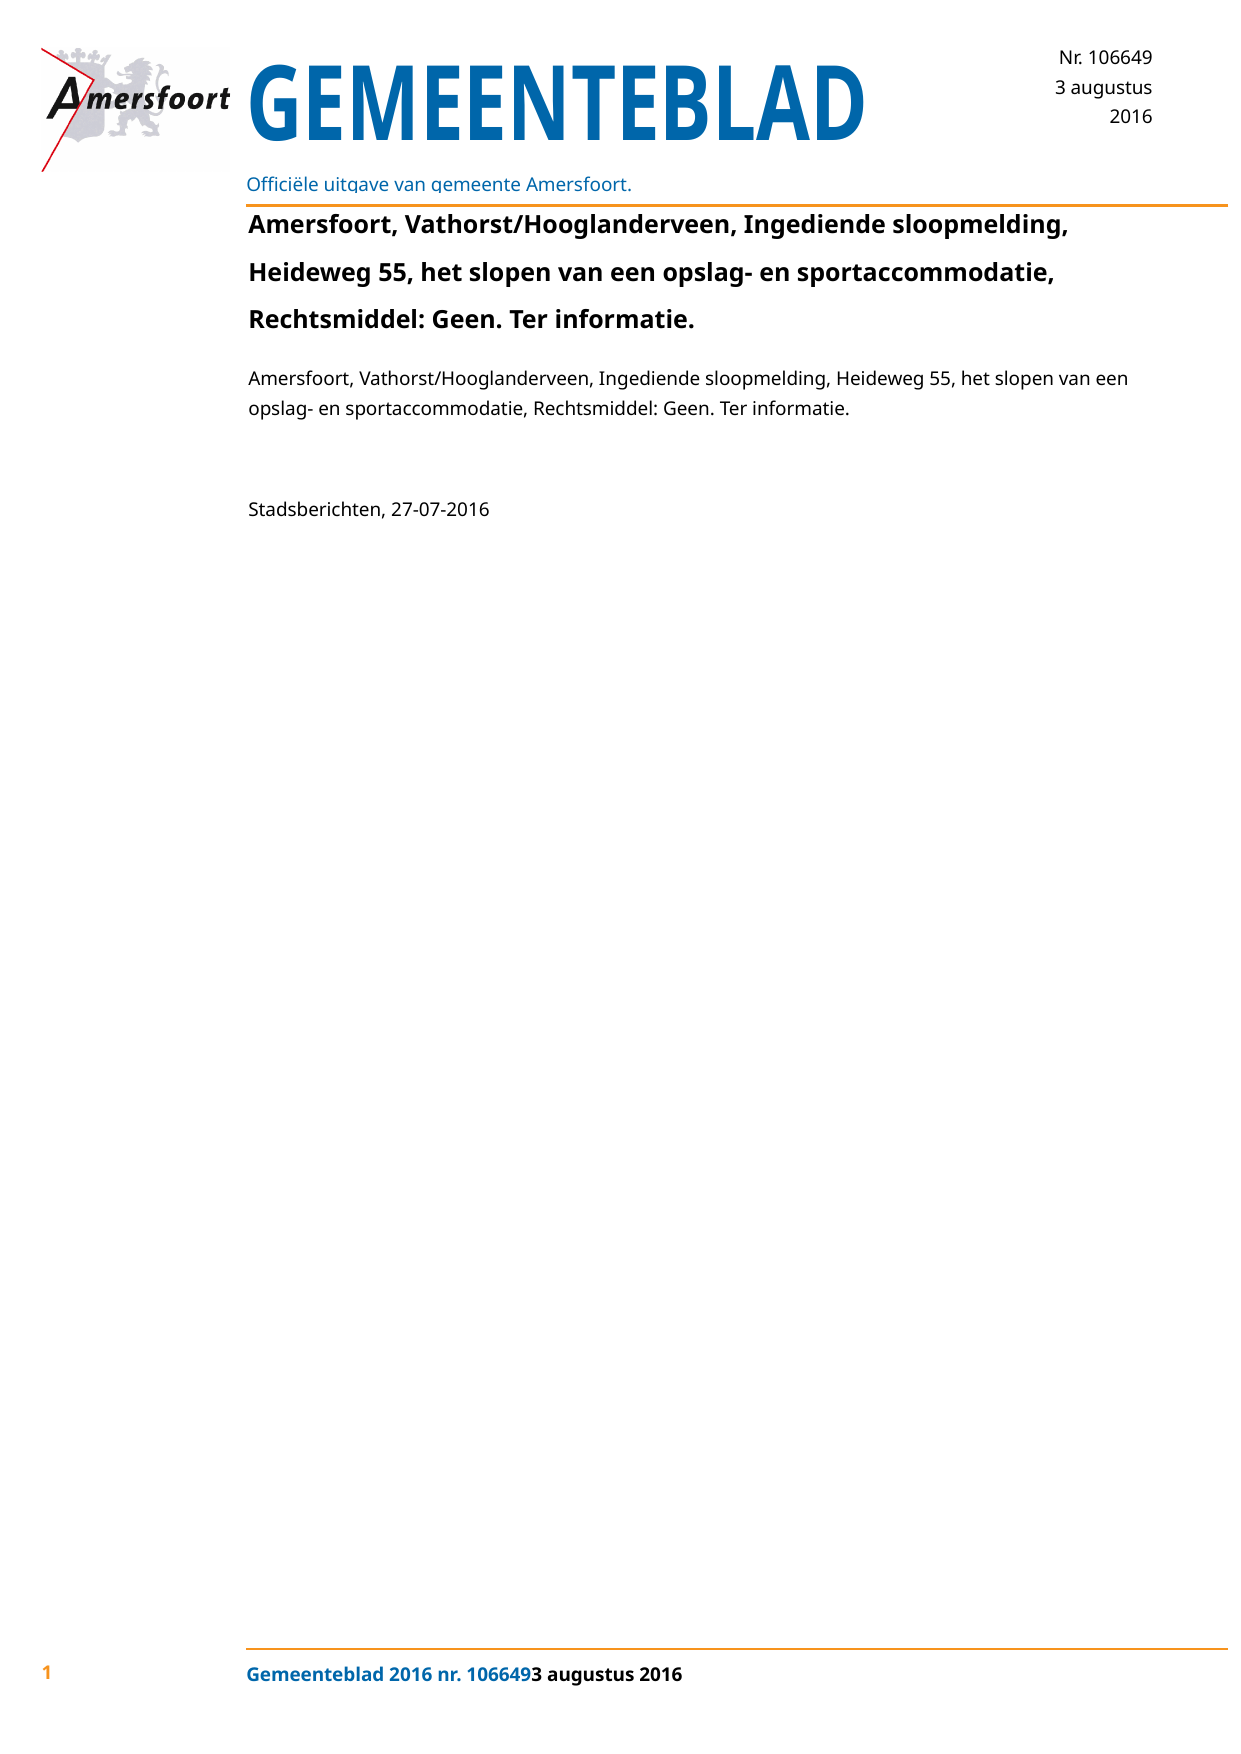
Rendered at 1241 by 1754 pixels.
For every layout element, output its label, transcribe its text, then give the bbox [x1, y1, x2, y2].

picture [41, 47, 231, 172]
text Amersfoort, Vathorst/Hooglanderveen, Ingediende sloopmelding, Heideweg 55, het slopen van een opslag- en sportaccommodatie, Rechtsmiddel: Geen. Ter informatie. [248, 207, 1152, 336]
text Amersfoort, Vathorst/Hooglanderveen, Ingediende sloopmelding, Heideweg 55, het slopen van een opslag- en sportaccommodatie, Rechtsmiddel: Geen. Ter informatie. [248, 366, 1152, 421]
text Stadsberichten, 27-07-2016 [248, 496, 1152, 522]
